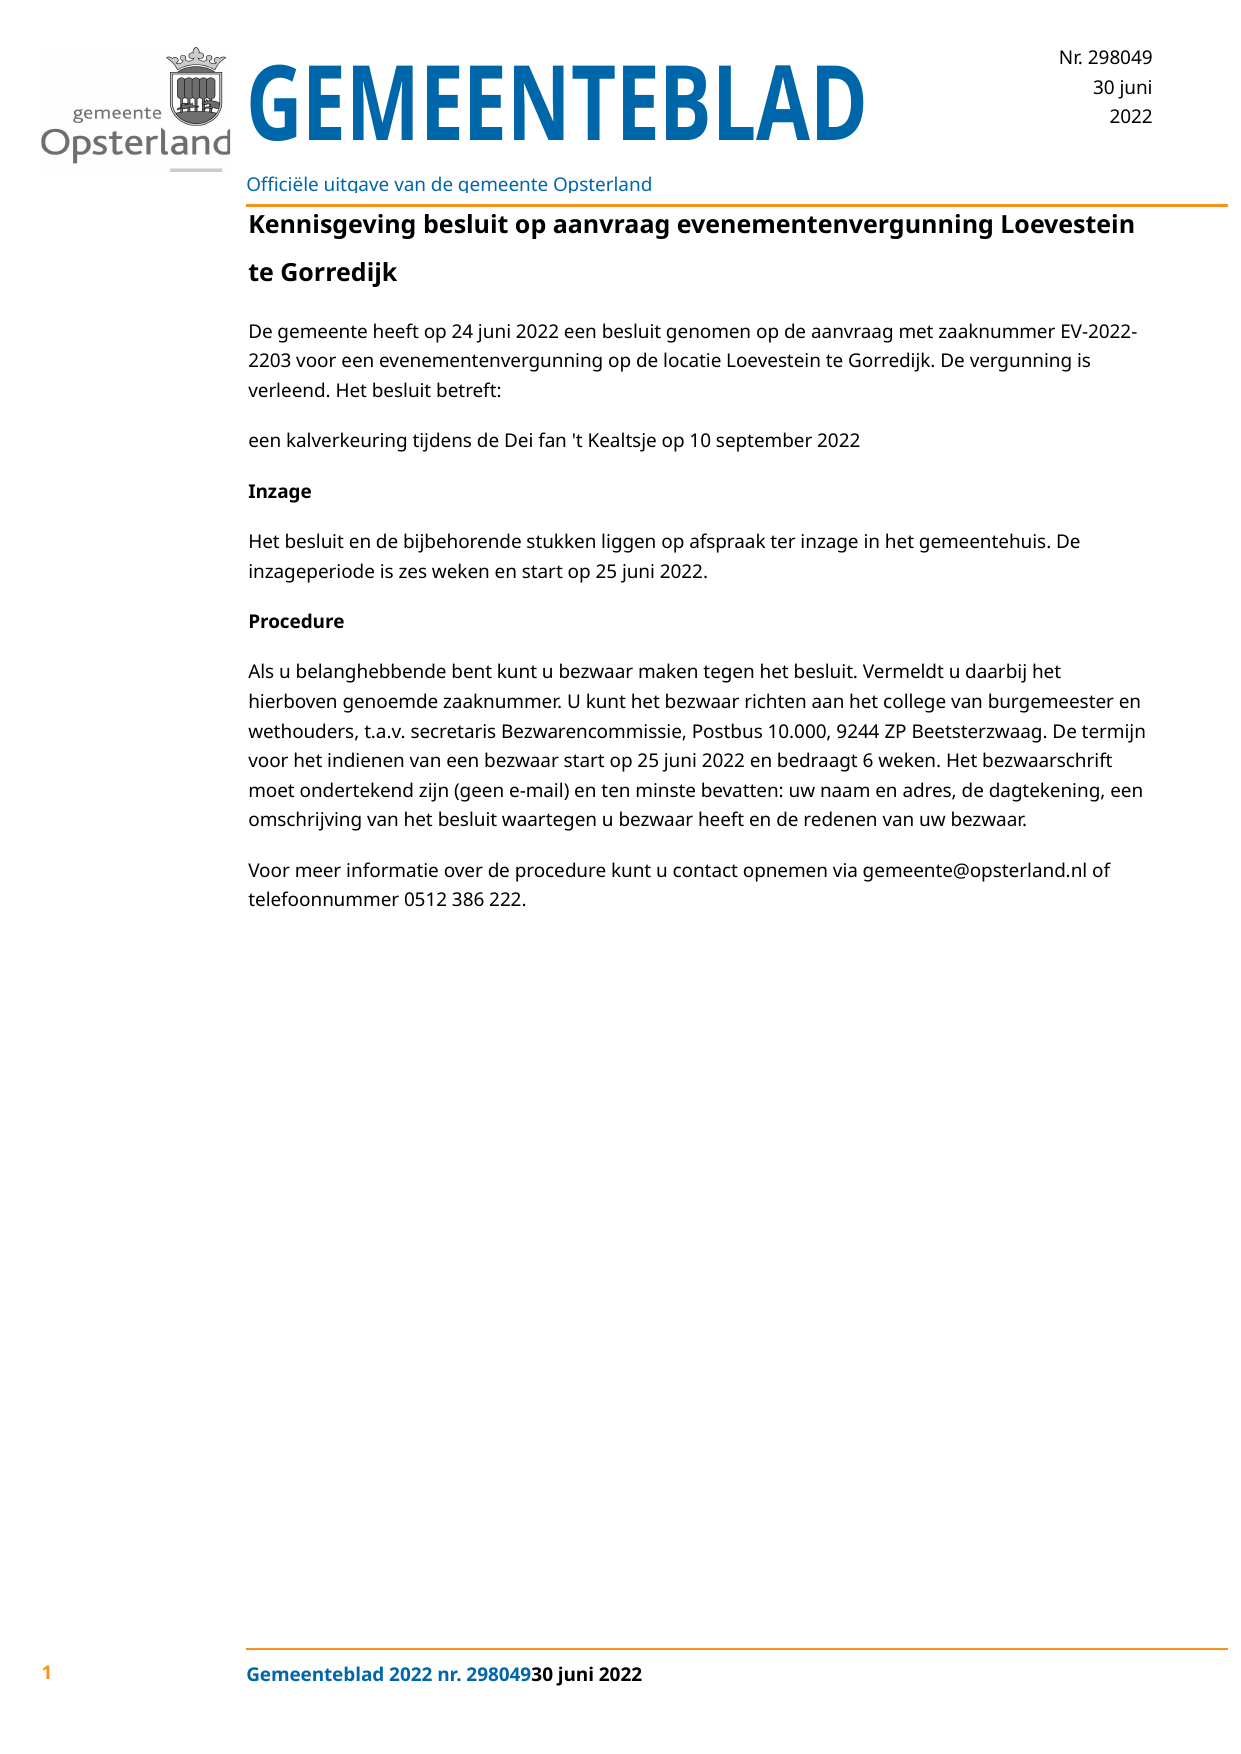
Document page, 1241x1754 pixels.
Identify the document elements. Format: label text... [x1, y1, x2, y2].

text Voor meer informatie over de procedure kunt u contact opnemen via gemeente@opsterland.nl of telefoonnummer 0512 386 222. [248, 857, 1152, 912]
text Procedure [248, 608, 1152, 634]
text Kennisgeving besluit op aanvraag evenementenvergunning Loevestein te Gorredijk [248, 207, 1152, 288]
text Als u belanghebbende bent kunt u bezwaar maken tegen het besluit. Vermeldt u daarbij het hierboven genoemde zaaknummer. U kunt het bezwaar richten aan het college van burgemeester en wethouders, t.a.v. secretaris Bezwarencommissie, Postbus 10.000, 9244 ZP Beetsterzwaag. De termijn voor het indienen van een bezwaar start op 25 juni 2022 en bedraagt 6 weken. Het bezwaarschrift moet ondertekend zijn (geen e-mail) en ten minste bevatten: uw naam en adres, de dagtekening, een omschrijving van het besluit waartegen u bezwaar heeft en de redenen van uw bezwaar. [248, 659, 1152, 832]
text Inzage [248, 478, 1152, 504]
text Het besluit en de bijbehorende stukken liggen op afspraak ter inzage in het gemeentehuis. De inzageperiode is zes weken en start op 25 juni 2022. [248, 528, 1152, 584]
text De gemeente heeft op 24 juni 2022 een besluit genomen op de aanvraag met zaaknummer EV-2022-2203 voor een evenementenvergunning op de locatie Loevestein te Gorredijk. De vergunning is verleend. Het besluit betreft: [248, 318, 1152, 403]
text een kalverkeuring tijdens de Dei fan 't Kealtsje op 10 september 2022 [248, 427, 1152, 453]
picture [41, 47, 231, 172]
